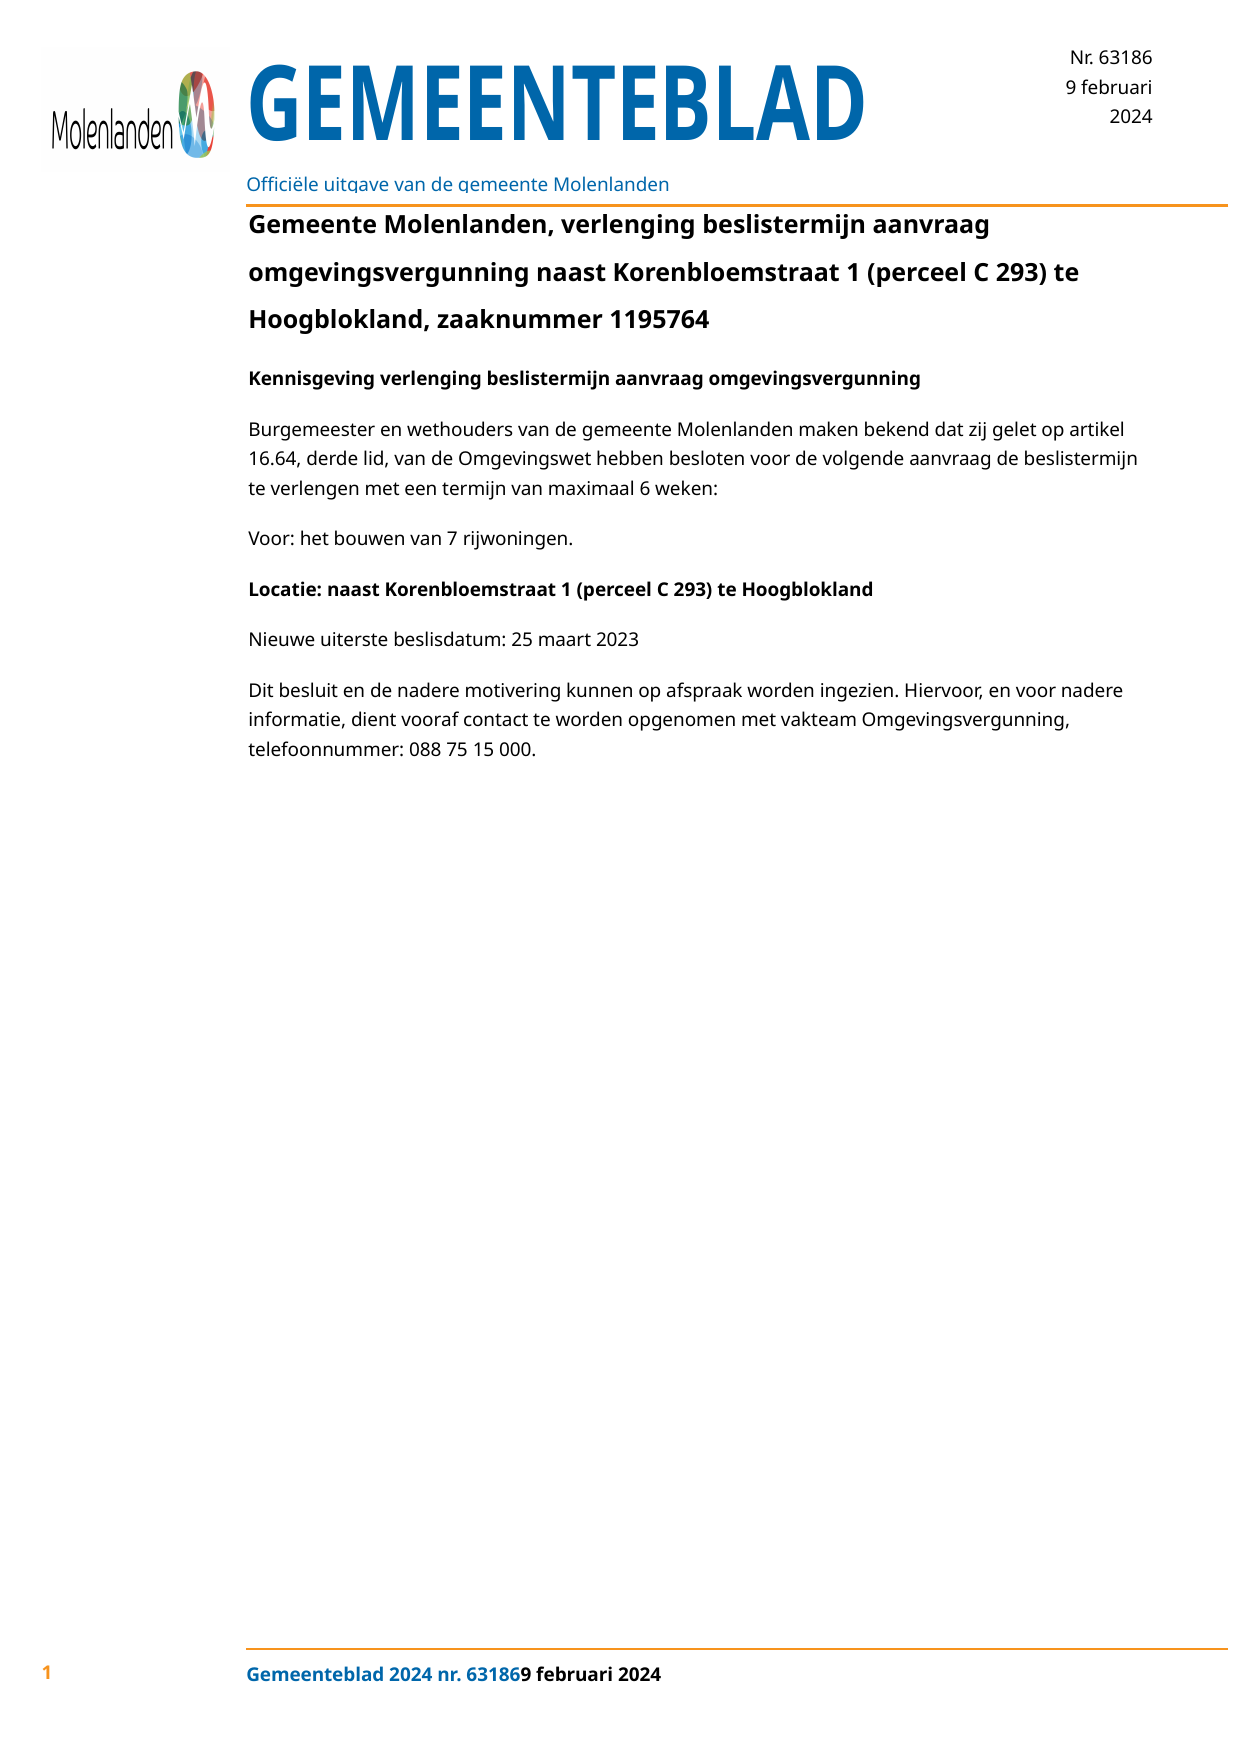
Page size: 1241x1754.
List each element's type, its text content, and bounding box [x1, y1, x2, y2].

text Dit besluit en de nadere motivering kunnen op afspraak worden ingezien. Hiervoor, en voor nadere informatie, dient vooraf contact te worden opgenomen met vakteam Omgevingsvergunning, telefoonnummer: 088 75 15 000. [248, 677, 1152, 762]
text Locatie: naast Korenbloemstraat 1 (perceel C 293) te Hoogblokland [248, 576, 1152, 602]
text Burgemeester en wethouders van de gemeente Molenlanden maken bekend dat zij gelet op artikel 16.64, derde lid, van de Omgevingswet hebben besloten voor de volgende aanvraag de beslistermijn te verlengen met een termijn van maximaal 6 weken: [248, 416, 1152, 501]
text Voor: het bouwen van 7 rijwoningen. [248, 526, 1152, 551]
text Kennisgeving verlenging beslistermijn aanvraag omgevingsvergunning [248, 366, 1152, 391]
picture [41, 47, 231, 172]
text Nieuwe uiterste beslisdatum: 25 maart 2023 [248, 626, 1152, 652]
text Gemeente Molenlanden, verlenging beslistermijn aanvraag omgevingsvergunning naast Korenbloemstraat 1 (perceel C 293) te Hoogblokland, zaaknummer 1195764 [248, 207, 1152, 336]
